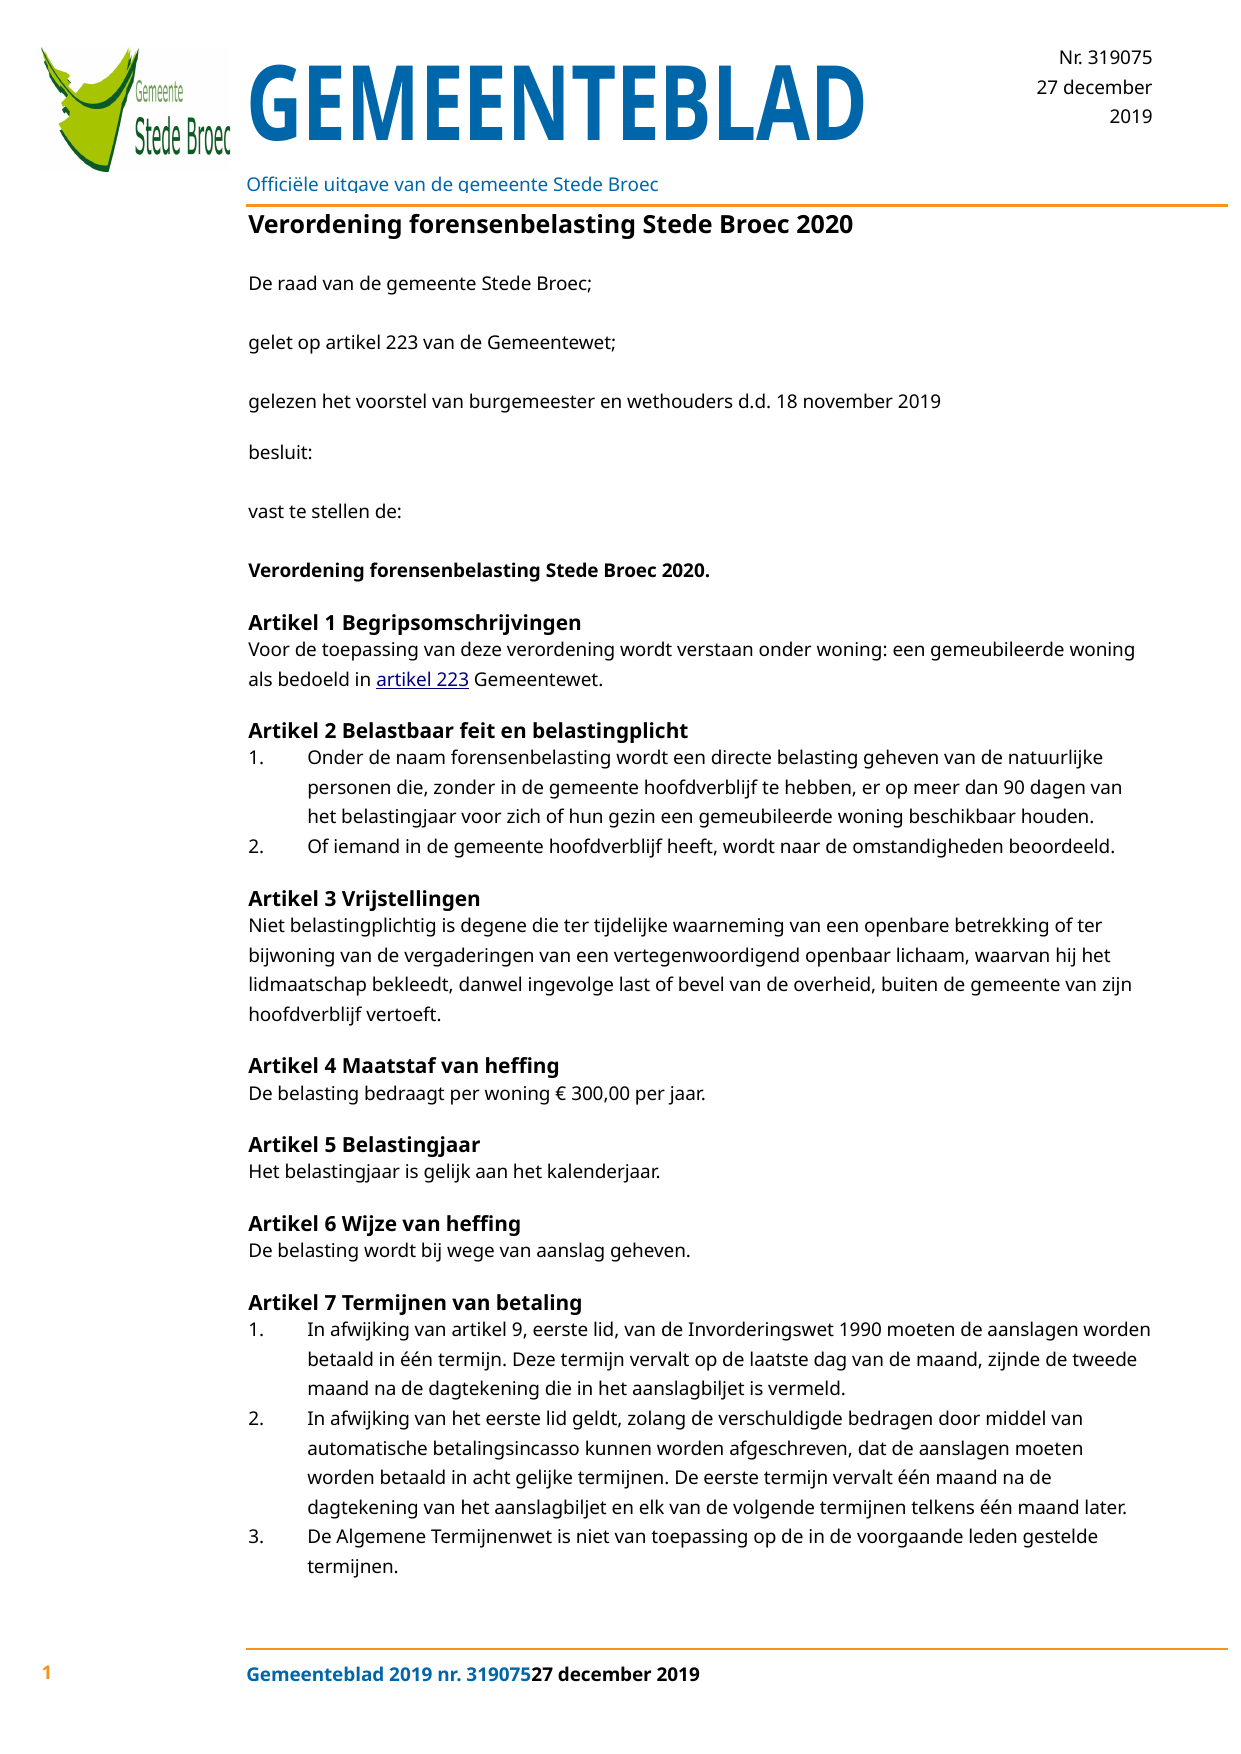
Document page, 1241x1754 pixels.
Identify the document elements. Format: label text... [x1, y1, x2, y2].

text De belasting wordt bij wege van aanslag geheven. [248, 1237, 1152, 1263]
list Onder de naam forensenbelasting wordt een directe belasting geheven van de natuurlijke personen die, zonder in de gemeente hoofdverblijf te hebben, er op meer dan 90 dagen van het belastingjaar voor zich of hun gezin een gemeubileerde woning beschikbaar houden. [248, 744, 1152, 829]
text Artikel 1 Begripsomschrijvingen [248, 608, 1152, 636]
text Verordening forensenbelasting Stede Broec 2020 [248, 207, 1152, 241]
text Artikel 7 Termijnen van betaling [248, 1288, 1152, 1316]
list In afwijking van het eerste lid geldt, zolang de verschuldigde bedragen door middel van automatische betalingsincasso kunnen worden afgeschreven, dat de aanslagen moeten worden betaald in acht gelijke termijnen. De eerste termijn vervalt één maand na de dagtekening van het aanslagbiljet en elk van de volgende termijnen telkens één maand later. [248, 1405, 1152, 1519]
text Niet belastingplichtig is degene die ter tijdelijke waarneming van een openbare betrekking of ter bijwoning van de vergaderingen van een vertegenwoordigend openbaar lichaam, waarvan hij het lidmaatschap bekleedt, danwel ingevolge last of bevel van de overheid, buiten de gemeente van zijn hoofdverblijf vertoeft. [248, 912, 1152, 1027]
text Voor de toepassing van deze verordening wordt verstaan onder woning: een gemeubileerde woning als bedoeld in artikel 223 Gemeentewet. [248, 636, 1152, 691]
text Het belastingjaar is gelijk aan het kalenderjaar. [248, 1159, 1152, 1184]
text gelet op artikel 223 van de Gemeentewet; [248, 329, 1152, 355]
text gelezen het voorstel van burgemeester en wethouders d.d. 18 november 2019 [248, 389, 1152, 414]
text De raad van de gemeente Stede Broec; [248, 270, 1152, 296]
text besluit: [248, 439, 1152, 465]
text Artikel 5 Belastingjaar [248, 1130, 1152, 1159]
text Verordening forensenbelasting Stede Broec 2020. [248, 557, 1152, 583]
text vast te stellen de: [248, 498, 1152, 524]
list In afwijking van artikel 9, eerste lid, van de Invorderingswet 1990 moeten de aanslagen worden betaald in één termijn. Deze termijn vervalt op de laatste dag van de maand, zijnde de tweede maand na de dagtekening die in het aanslagbiljet is vermeld. [248, 1316, 1152, 1401]
text Artikel 4 Maatstaf van heffing [248, 1051, 1152, 1080]
text Artikel 6 Wijze van heffing [248, 1209, 1152, 1237]
text Artikel 3 Vrijstellingen [248, 884, 1152, 912]
list De Algemene Termijnenwet is niet van toepassing op de in de voorgaande leden gestelde termijnen. [248, 1523, 1152, 1579]
text Artikel 2 Belastbaar feit en belastingplicht [248, 716, 1152, 744]
picture [41, 47, 231, 172]
text De belasting bedraagt per woning € 300,00 per jaar. [248, 1080, 1152, 1106]
list Of iemand in de gemeente hoofdverblijf heeft, wordt naar de omstandigheden beoordeeld. [248, 833, 1152, 859]
